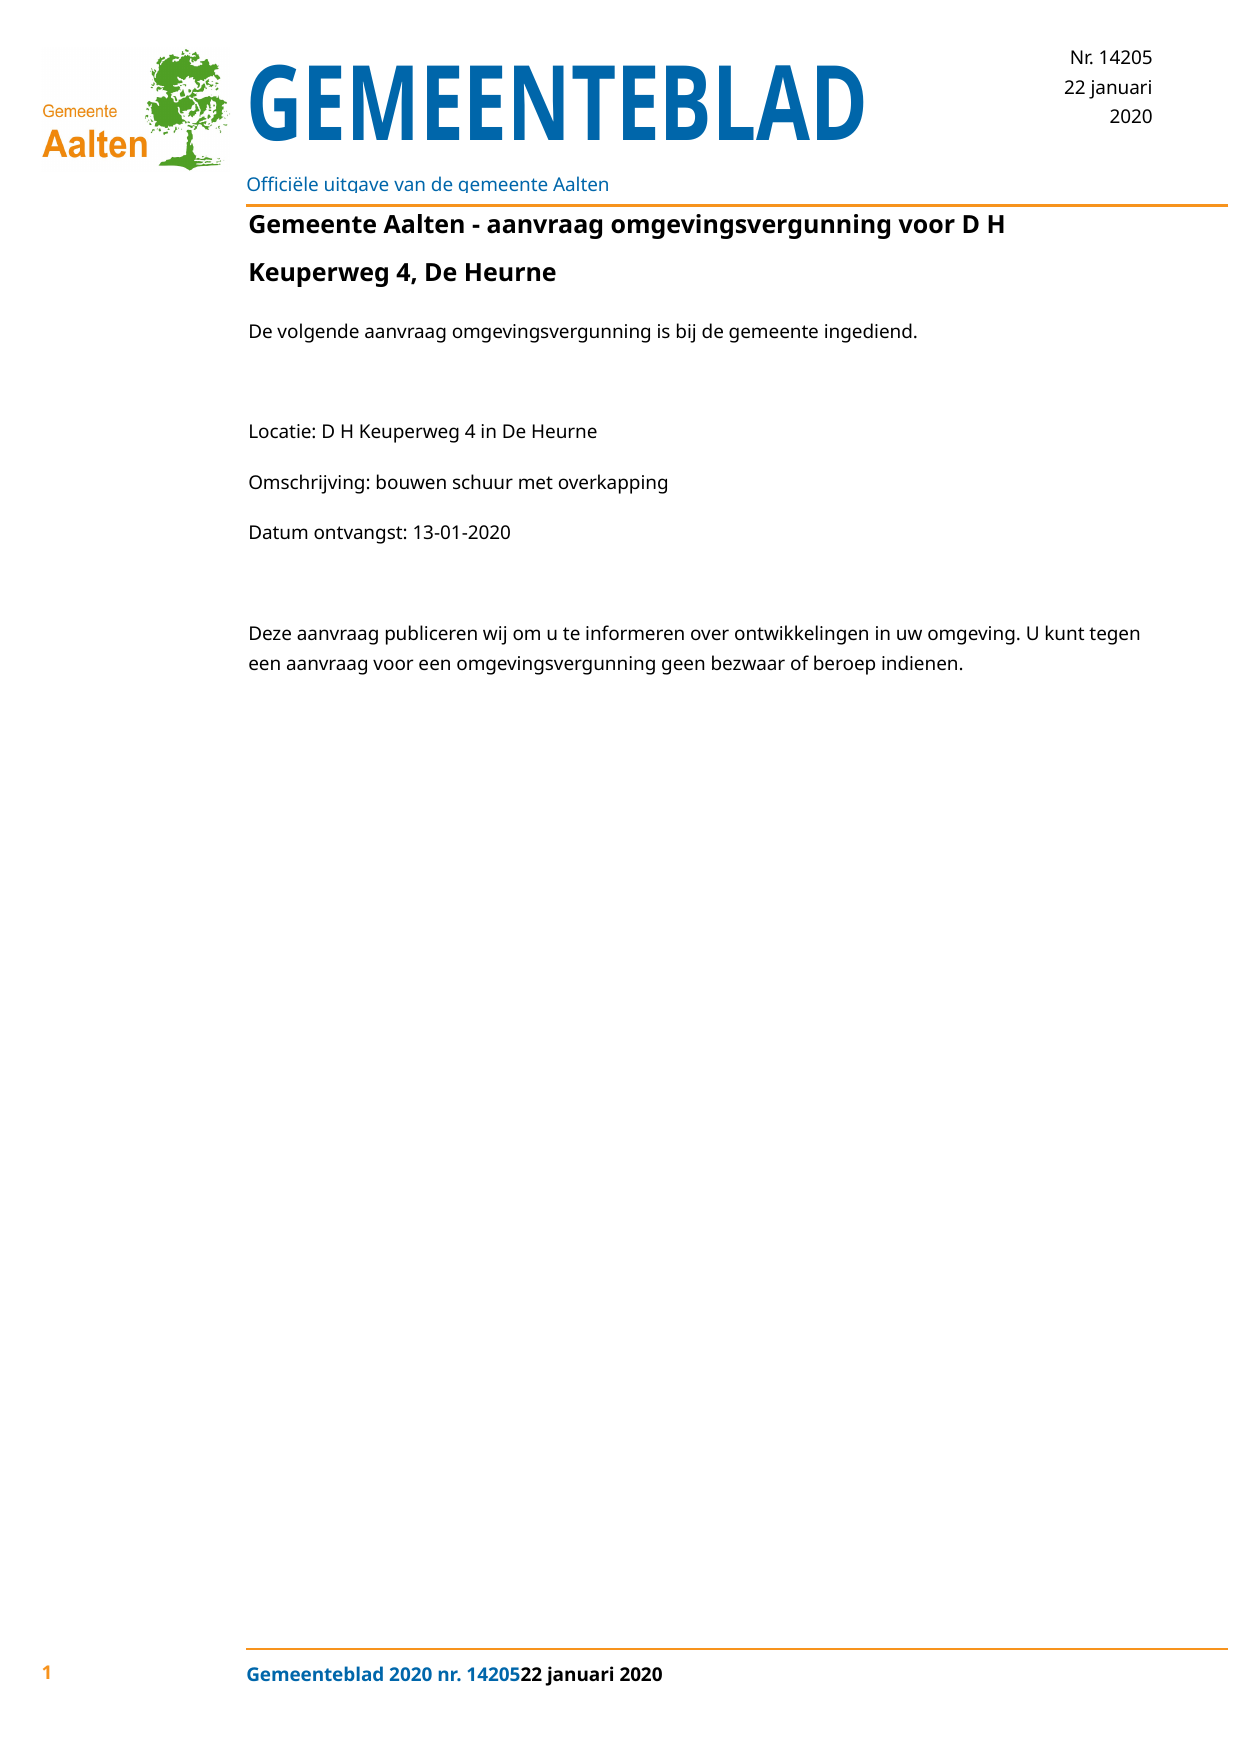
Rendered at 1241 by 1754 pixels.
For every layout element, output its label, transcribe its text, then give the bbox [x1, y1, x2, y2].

picture [41, 47, 231, 172]
text Gemeente Aalten - aanvraag omgevingsvergunning voor D H Keuperweg 4, De Heurne [248, 207, 1152, 288]
text Omschrijving: bouwen schuur met overkapping [248, 469, 1152, 495]
text Datum ontvangst: 13-01-2020 [248, 519, 1152, 545]
text Locatie: D H Keuperweg 4 in De Heurne [248, 419, 1152, 444]
text De volgende aanvraag omgevingsvergunning is bij de gemeente ingediend. [248, 318, 1152, 344]
text Deze aanvraag publiceren wij om u te informeren over ontwikkelingen in uw omgeving. U kunt tegen een aanvraag voor een omgevingsvergunning geen bezwaar of beroep indienen. [248, 620, 1152, 676]
